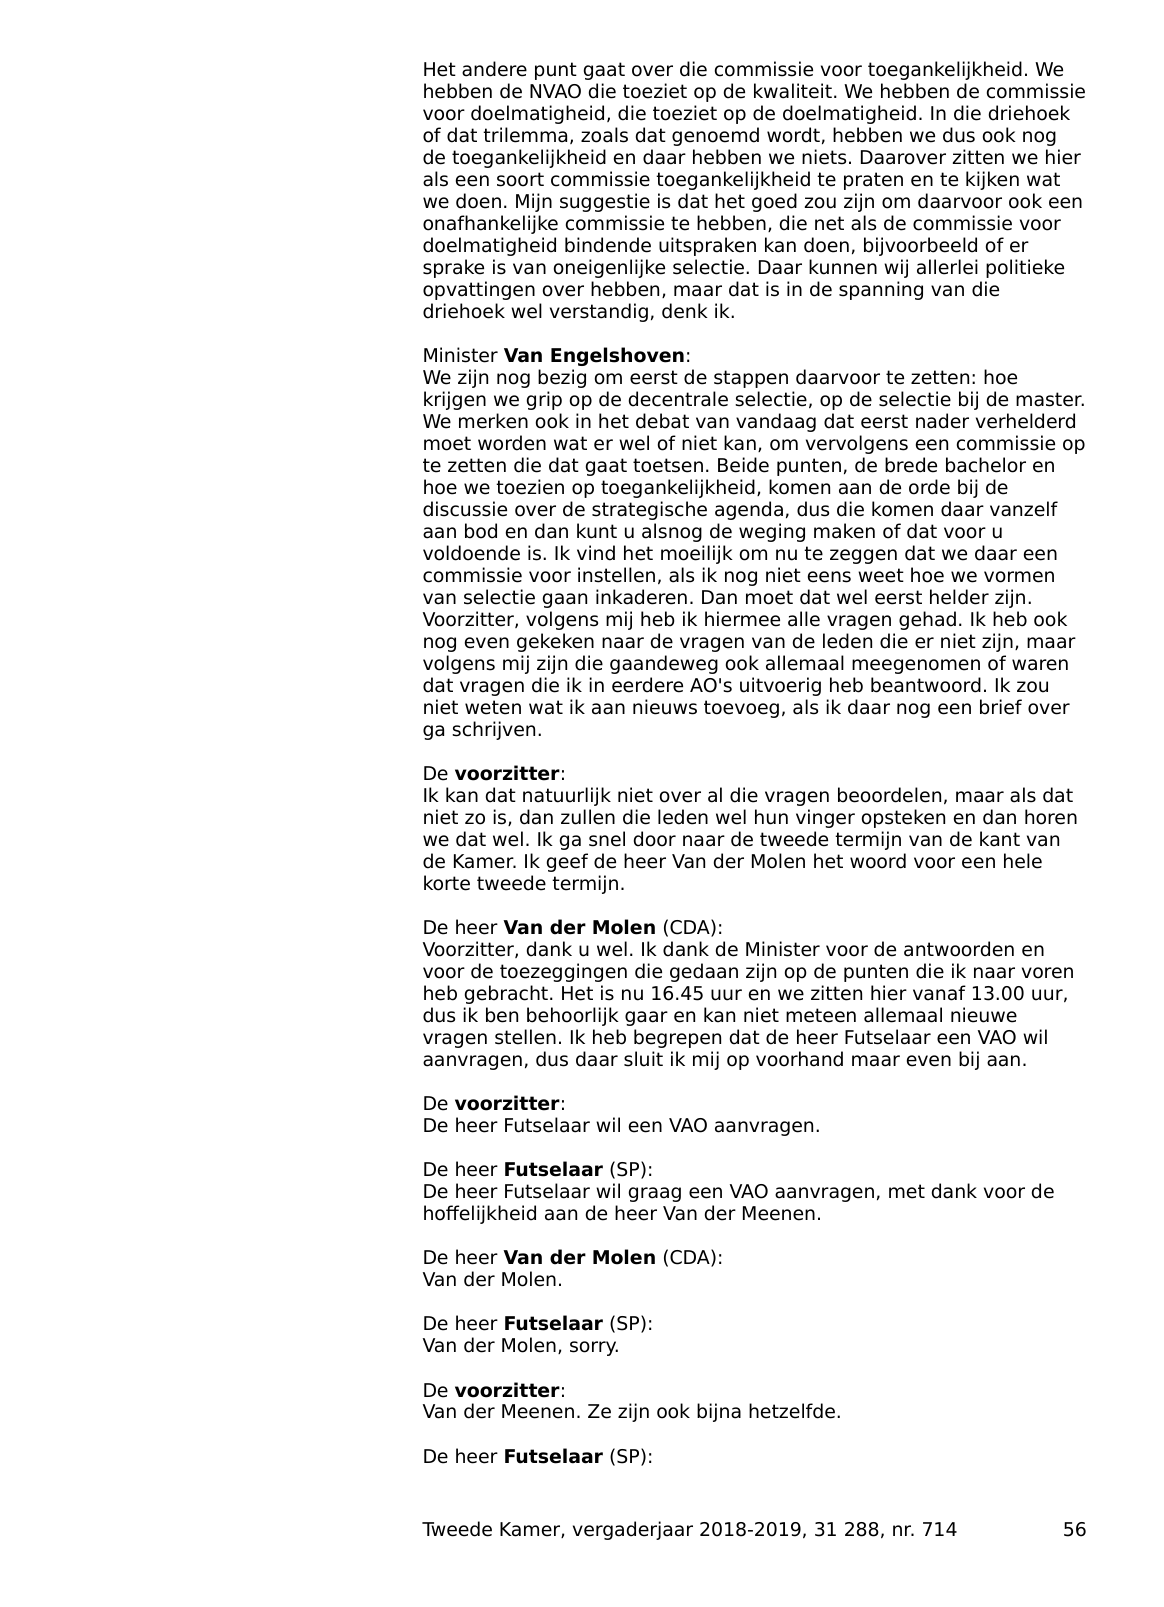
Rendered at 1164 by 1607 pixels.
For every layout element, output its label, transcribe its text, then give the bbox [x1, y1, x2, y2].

text De heer Futselaar wil graag een VAO aanvragen, met dank voor de hoffelijkheid aan de heer Van der Meenen. [422, 1181, 1087, 1225]
text Voorzitter, volgens mij heb ik hiermee alle vragen gehad. Ik heb ook nog even gekeken naar de vragen van de leden die er niet zijn, maar volgens mij zijn die gaandeweg ook allemaal meegenomen of waren dat vragen die ik in eerdere AO's uitvoerig heb beantwoord. Ik zou niet weten wat ik aan nieuws toevoeg, als ik daar nog een brief over ga schrijven. [422, 609, 1087, 741]
text Minister Van Engelshoven: [422, 345, 1087, 367]
text Van der Molen, sorry. [422, 1335, 1087, 1357]
text De voorzitter: [422, 1379, 1087, 1401]
text De voorzitter: [422, 1093, 1087, 1115]
text De heer Van der Molen (CDA): [422, 1247, 1087, 1269]
text Voorzitter, dank u wel. Ik dank de Minister voor de antwoorden en voor de toezeggingen die gedaan zijn op de punten die ik naar voren heb gebracht. Het is nu 16.45 uur en we zitten hier vanaf 13.00 uur, dus ik ben behoorlijk gaar en kan niet meteen allemaal nieuwe vragen stellen. Ik heb begrepen dat de heer Futselaar een VAO wil aanvragen, dus daar sluit ik mij op voorhand maar even bij aan. [422, 939, 1087, 1071]
text Van der Molen. [422, 1269, 1087, 1291]
text Ik kan dat natuurlijk niet over al die vragen beoordelen, maar als dat niet zo is, dan zullen die leden wel hun vinger opsteken en dan horen we dat wel. Ik ga snel door naar de tweede termijn van de kant van de Kamer. Ik geef de heer Van der Molen het woord voor een hele korte tweede termijn. [422, 785, 1087, 895]
text De heer Futselaar (SP): [422, 1446, 1087, 1468]
text Van der Meenen. Ze zijn ook bijna hetzelfde. [422, 1401, 1087, 1423]
text We zijn nog bezig om eerst de stappen daarvoor te zetten: hoe krijgen we grip op de decentrale selectie, op de selectie bij de master. We merken ook in het debat van vandaag dat eerst nader verhelderd moet worden wat er wel of niet kan, om vervolgens een commissie op te zetten die dat gaat toetsen. Beide punten, de brede bachelor en hoe we toezien op toegankelijkheid, komen aan de orde bij de discussie over de strategische agenda, dus die komen daar vanzelf aan bod en dan kunt u alsnog de weging maken of dat voor u voldoende is. Ik vind het moeilijk om nu te zeggen dat we daar een commissie voor instellen, als ik nog niet eens weet hoe we vormen van selectie gaan inkaderen. Dan moet dat wel eerst helder zijn. [422, 367, 1087, 609]
text De heer Futselaar (SP): [422, 1159, 1087, 1181]
text Het andere punt gaat over die commissie voor toegankelijkheid. We hebben de NVAO die toeziet op de kwaliteit. We hebben de commissie voor doelmatigheid, die toeziet op de doelmatigheid. In die driehoek of dat trilemma, zoals dat genoemd wordt, hebben we dus ook nog de toegankelijkheid en daar hebben we niets. Daarover zitten we hier als een soort commissie toegankelijkheid te praten en te kijken wat we doen. Mijn suggestie is dat het goed zou zijn om daarvoor ook een onafhankelijke commissie te hebben, die net als de commissie voor doelmatigheid bindende uitspraken kan doen, bijvoorbeeld of er sprake is van oneigenlijke selectie. Daar kunnen wij allerlei politieke opvattingen over hebben, maar dat is in de spanning van die driehoek wel verstandig, denk ik. [422, 59, 1087, 323]
text De heer Futselaar (SP): [422, 1313, 1087, 1335]
text De heer Van der Molen (CDA): [422, 917, 1087, 939]
text De heer Futselaar wil een VAO aanvragen. [422, 1115, 1087, 1137]
text De voorzitter: [422, 763, 1087, 785]
